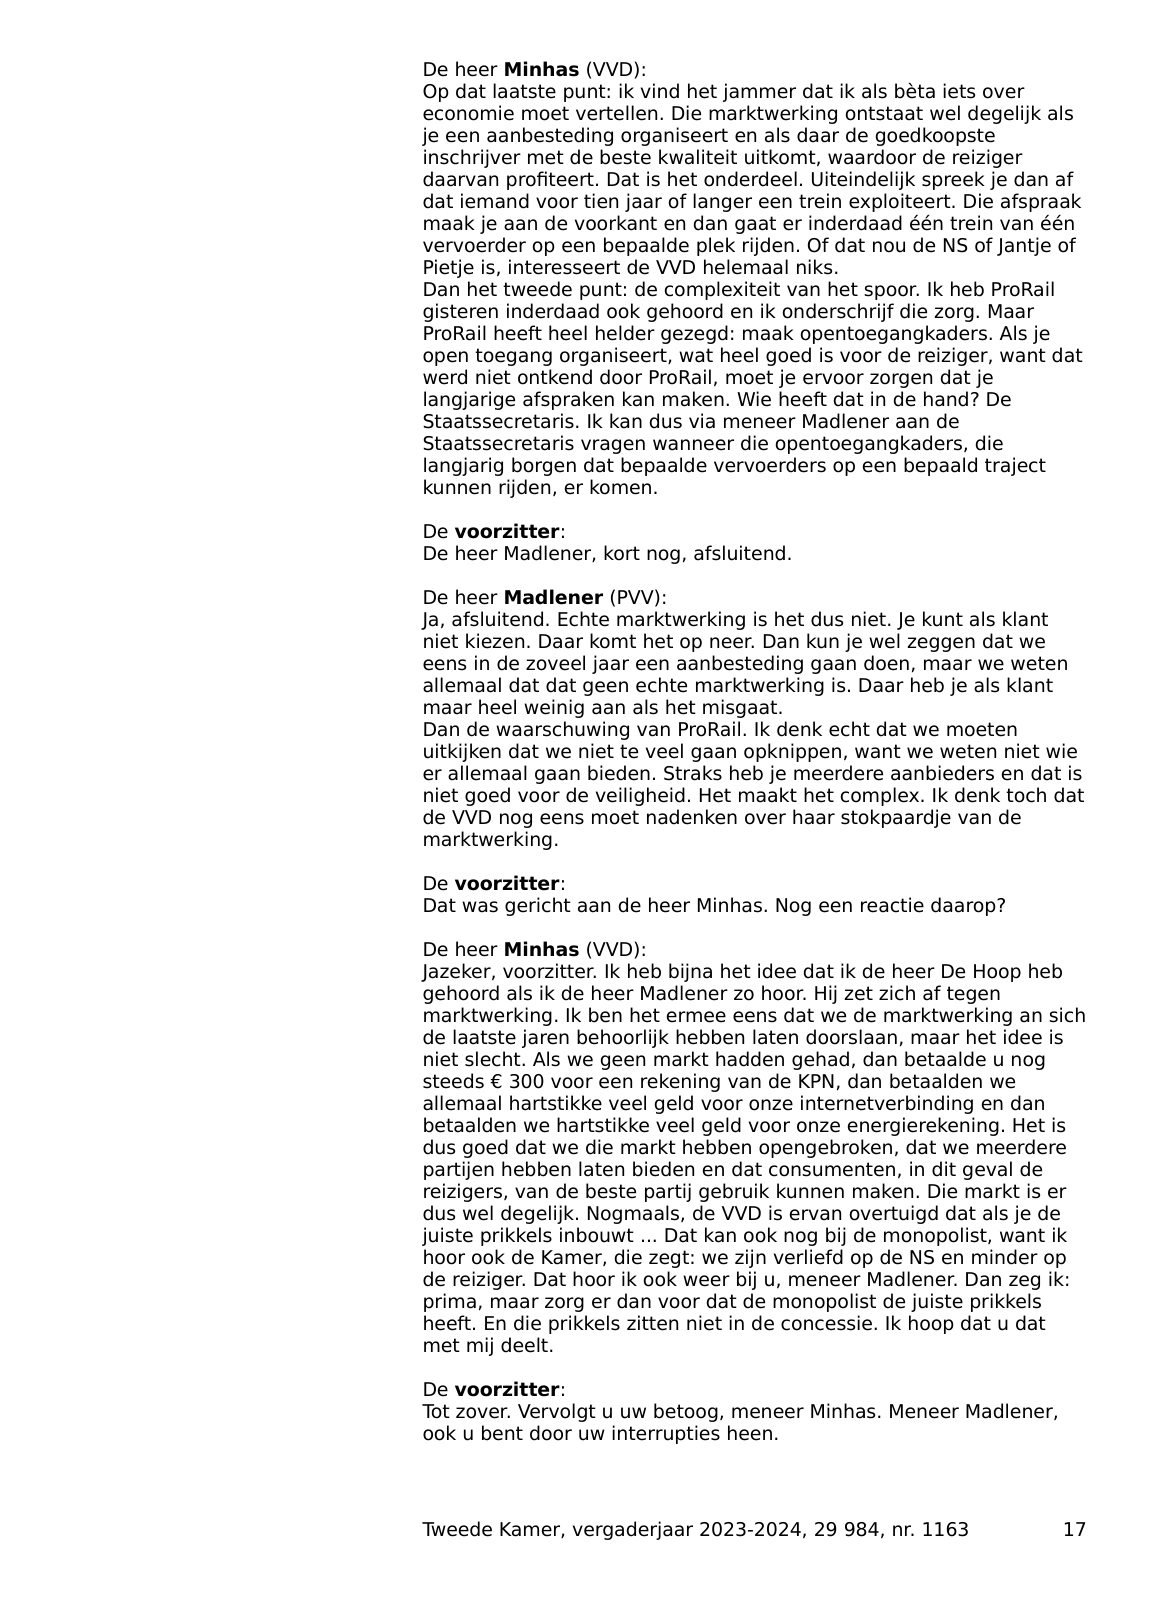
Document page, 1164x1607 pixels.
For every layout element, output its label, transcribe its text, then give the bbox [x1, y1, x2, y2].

text De voorzitter: [422, 1379, 1087, 1401]
text Jazeker, voorzitter. Ik heb bijna het idee dat ik de heer De Hoop heb gehoord als ik de heer Madlener zo hoor. Hij zet zich af tegen marktwerking. Ik ben het ermee eens dat we de marktwerking an sich de laatste jaren behoorlijk hebben laten doorslaan, maar het idee is niet slecht. Als we geen markt hadden gehad, dan betaalde u nog steeds € 300 voor een rekening van de KPN, dan betaalden we allemaal hartstikke veel geld voor onze internetverbinding en dan betaalden we hartstikke veel geld voor onze energierekening. Het is dus goed dat we die markt hebben opengebroken, dat we meerdere partijen hebben laten bieden en dat consumenten, in dit geval de reizigers, van de beste partij gebruik kunnen maken. Die markt is er dus wel degelijk. Nogmaals, de VVD is ervan overtuigd dat als je de juiste prikkels inbouwt ... Dat kan ook nog bij de monopolist, want ik hoor ook de Kamer, die zegt: we zijn verliefd op de NS en minder op de reiziger. Dat hoor ik ook weer bij u, meneer Madlener. Dan zeg ik: prima, maar zorg er dan voor dat de monopolist de juiste prikkels heeft. En die prikkels zitten niet in de concessie. Ik hoop dat u dat met mij deelt. [422, 961, 1087, 1357]
text Op dat laatste punt: ik vind het jammer dat ik als bèta iets over economie moet vertellen. Die marktwerking ontstaat wel degelijk als je een aanbesteding organiseert en als daar de goedkoopste inschrijver met de beste kwaliteit uitkomt, waardoor de reiziger daarvan profiteert. Dat is het onderdeel. Uiteindelijk spreek je dan af dat iemand voor tien jaar of langer een trein exploiteert. Die afspraak maak je aan de voorkant en dan gaat er inderdaad één trein van één vervoerder op een bepaalde plek rijden. Of dat nou de NS of Jantje of Pietje is, interesseert de VVD helemaal niks. [422, 81, 1087, 279]
text De heer Madlener, kort nog, afsluitend. [422, 543, 1087, 565]
text Dan het tweede punt: de complexiteit van het spoor. Ik heb ProRail gisteren inderdaad ook gehoord en ik onderschrijf die zorg. Maar ProRail heeft heel helder gezegd: maak opentoegangkaders. Als je open toegang organiseert, wat heel goed is voor de reiziger, want dat werd niet ontkend door ProRail, moet je ervoor zorgen dat je langjarige afspraken kan maken. Wie heeft dat in de hand? De Staatssecretaris. Ik kan dus via meneer Madlener aan de Staatssecretaris vragen wanneer die opentoegangkaders, die langjarig borgen dat bepaalde vervoerders op een bepaald traject kunnen rijden, er komen. [422, 279, 1087, 499]
text Tot zover. Vervolgt u uw betoog, meneer Minhas. Meneer Madlener, ook u bent door uw interrupties heen. [422, 1401, 1087, 1445]
text De heer Minhas (VVD): [422, 59, 1087, 81]
text De voorzitter: [422, 873, 1087, 895]
text De heer Minhas (VVD): [422, 939, 1087, 961]
text De voorzitter: [422, 521, 1087, 543]
text Dat was gericht aan de heer Minhas. Nog een reactie daarop? [422, 895, 1087, 917]
text De heer Madlener (PVV): [422, 587, 1087, 609]
text Dan de waarschuwing van ProRail. Ik denk echt dat we moeten uitkijken dat we niet te veel gaan opknippen, want we weten niet wie er allemaal gaan bieden. Straks heb je meerdere aanbieders en dat is niet goed voor de veiligheid. Het maakt het complex. Ik denk toch dat de VVD nog eens moet nadenken over haar stokpaardje van de marktwerking. [422, 719, 1087, 851]
text Ja, afsluitend. Echte marktwerking is het dus niet. Je kunt als klant niet kiezen. Daar komt het op neer. Dan kun je wel zeggen dat we eens in de zoveel jaar een aanbesteding gaan doen, maar we weten allemaal dat dat geen echte marktwerking is. Daar heb je als klant maar heel weinig aan als het misgaat. [422, 609, 1087, 719]
